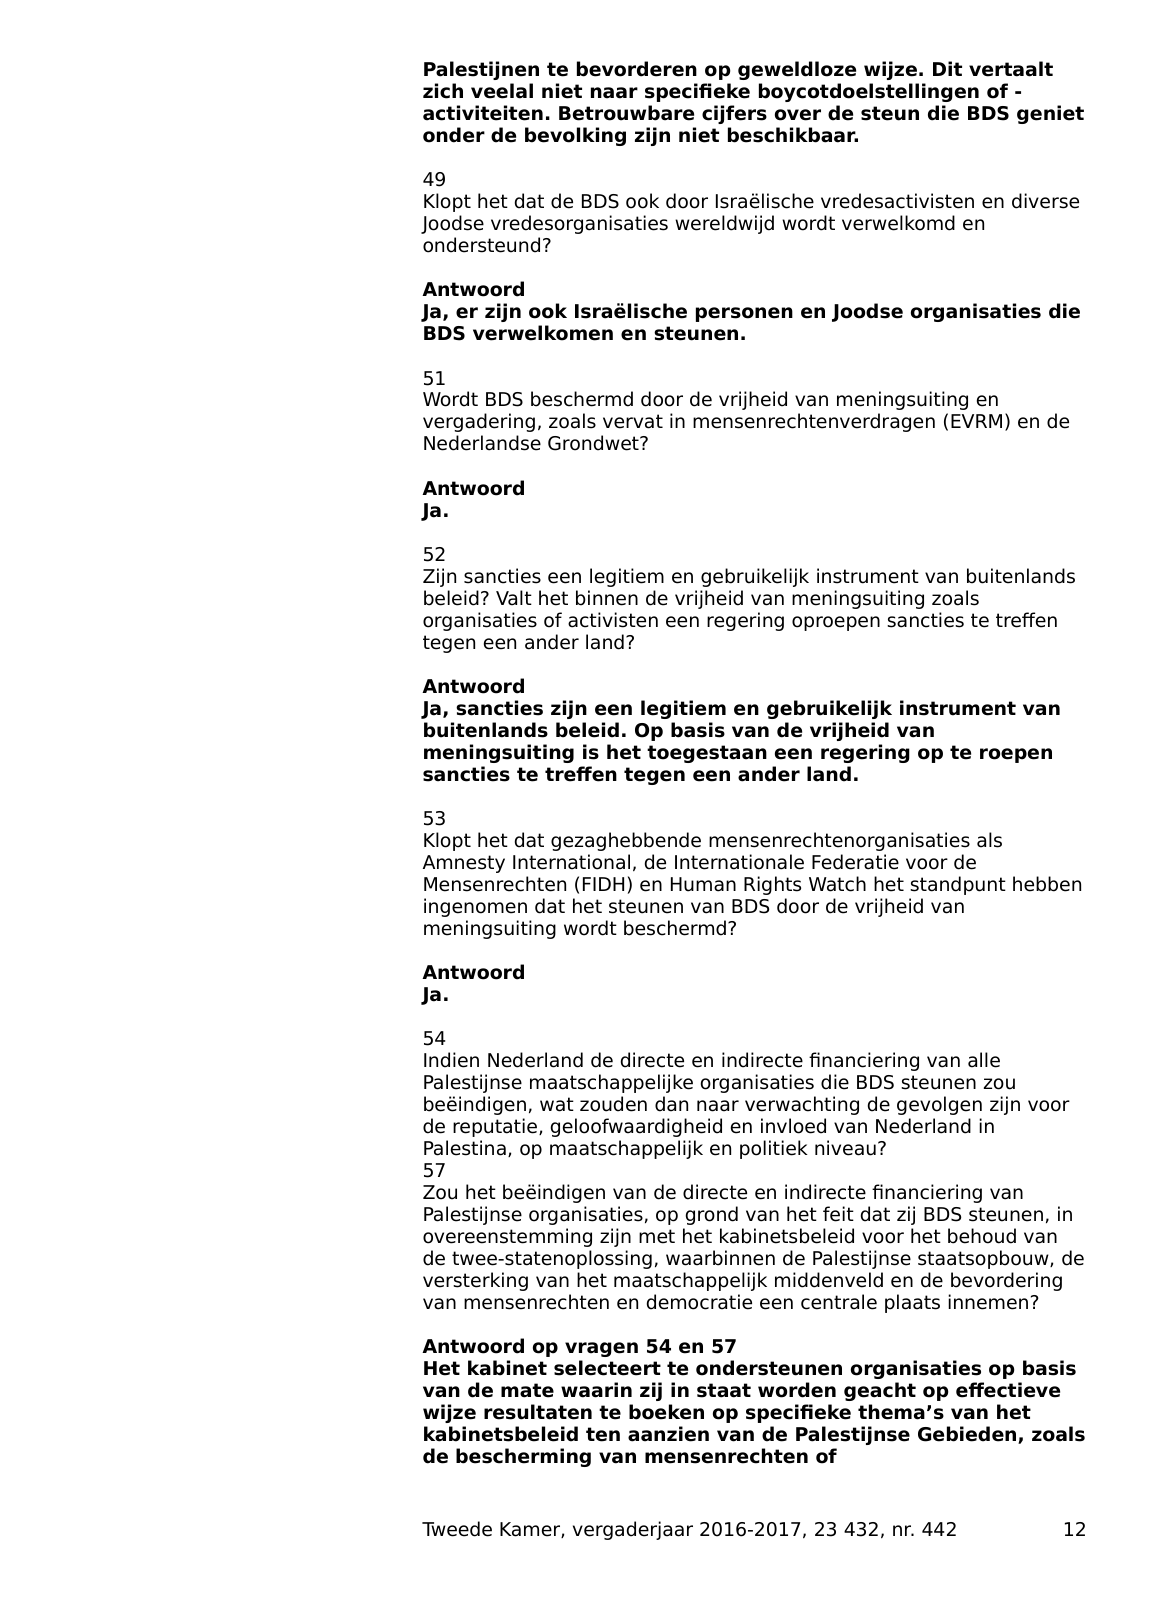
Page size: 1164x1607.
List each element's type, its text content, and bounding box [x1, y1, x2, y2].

text Wordt BDS beschermd door de vrijheid van meningsuiting en vergadering, zoals vervat in mensenrechtenverdragen (EVRM) en de Nederlandse Grondwet? [422, 389, 1087, 455]
text Ja. [422, 984, 1087, 1006]
text Zijn sancties een legitiem en gebruikelijk instrument van buitenlands beleid? Valt het binnen de vrijheid van meningsuiting zoals organisaties of activisten een regering oproepen sancties te treffen tegen een ander land? [422, 566, 1087, 653]
text Antwoord [422, 962, 1087, 984]
text 52 [422, 544, 1087, 566]
text Ja. [422, 499, 1087, 521]
text 49 [422, 169, 1087, 191]
text Ja, er zijn ook Israëlische personen en Joodse organisaties die BDS verwelkomen en steunen. [422, 301, 1087, 345]
text Antwoord [422, 676, 1087, 698]
text 53 [422, 808, 1087, 830]
text Het kabinet selecteert te ondersteunen organisaties op basis van de mate waarin zij in staat worden geacht op effectieve wijze resultaten te boeken op specifieke thema’s van het kabinetsbeleid ten aanzien van de Palestijnse Gebieden, zoals de bescherming van mensenrechten of [422, 1358, 1087, 1468]
text Antwoord op vragen 54 en 57 [422, 1336, 1087, 1358]
text Antwoord [422, 279, 1087, 301]
text 54 [422, 1028, 1087, 1050]
text Indien Nederland de directe en indirecte financiering van alle Palestijnse maatschappelijke organisaties die BDS steunen zou beëindigen, wat zouden dan naar verwachting de gevolgen zijn voor de reputatie, geloofwaardigheid en invloed van Nederland in Palestina, op maatschappelijk en politiek niveau? [422, 1050, 1087, 1160]
text 51 [422, 367, 1087, 389]
text Zou het beëindigen van de directe en indirecte financiering van Palestijnse organisaties, op grond van het feit dat zij BDS steunen, in overeenstemming zijn met het kabinetsbeleid voor het behoud van de twee-statenoplossing, waarbinnen de Palestijnse staatsopbouw, de versterking van het maatschappelijk middenveld en de bevordering van mensenrechten en democratie een centrale plaats innemen? [422, 1182, 1087, 1314]
text Antwoord [422, 477, 1087, 499]
text Klopt het dat de BDS ook door Israëlische vredesactivisten en diverse Joodse vredesorganisaties wereldwijd wordt verwelkomd en ondersteund? [422, 191, 1087, 257]
text Ja, sancties zijn een legitiem en gebruikelijk instrument van buitenlands beleid. Op basis van de vrijheid van meningsuiting is het toegestaan een regering op te roepen sancties te treffen tegen een ander land. [422, 698, 1087, 786]
text Palestijnen te bevorderen op geweldloze wijze. Dit vertaalt zich veelal niet naar specifieke boycotdoelstellingen of -activiteiten. Betrouwbare cijfers over de steun die BDS geniet onder de bevolking zijn niet beschikbaar. [422, 59, 1087, 147]
text Klopt het dat gezaghebbende mensenrechtenorganisaties als Amnesty International, de Internationale Federatie voor de Mensenrechten (FIDH) en Human Rights Watch het standpunt hebben ingenomen dat het steunen van BDS door de vrijheid van meningsuiting wordt beschermd? [422, 830, 1087, 940]
text 57 [422, 1160, 1087, 1182]
